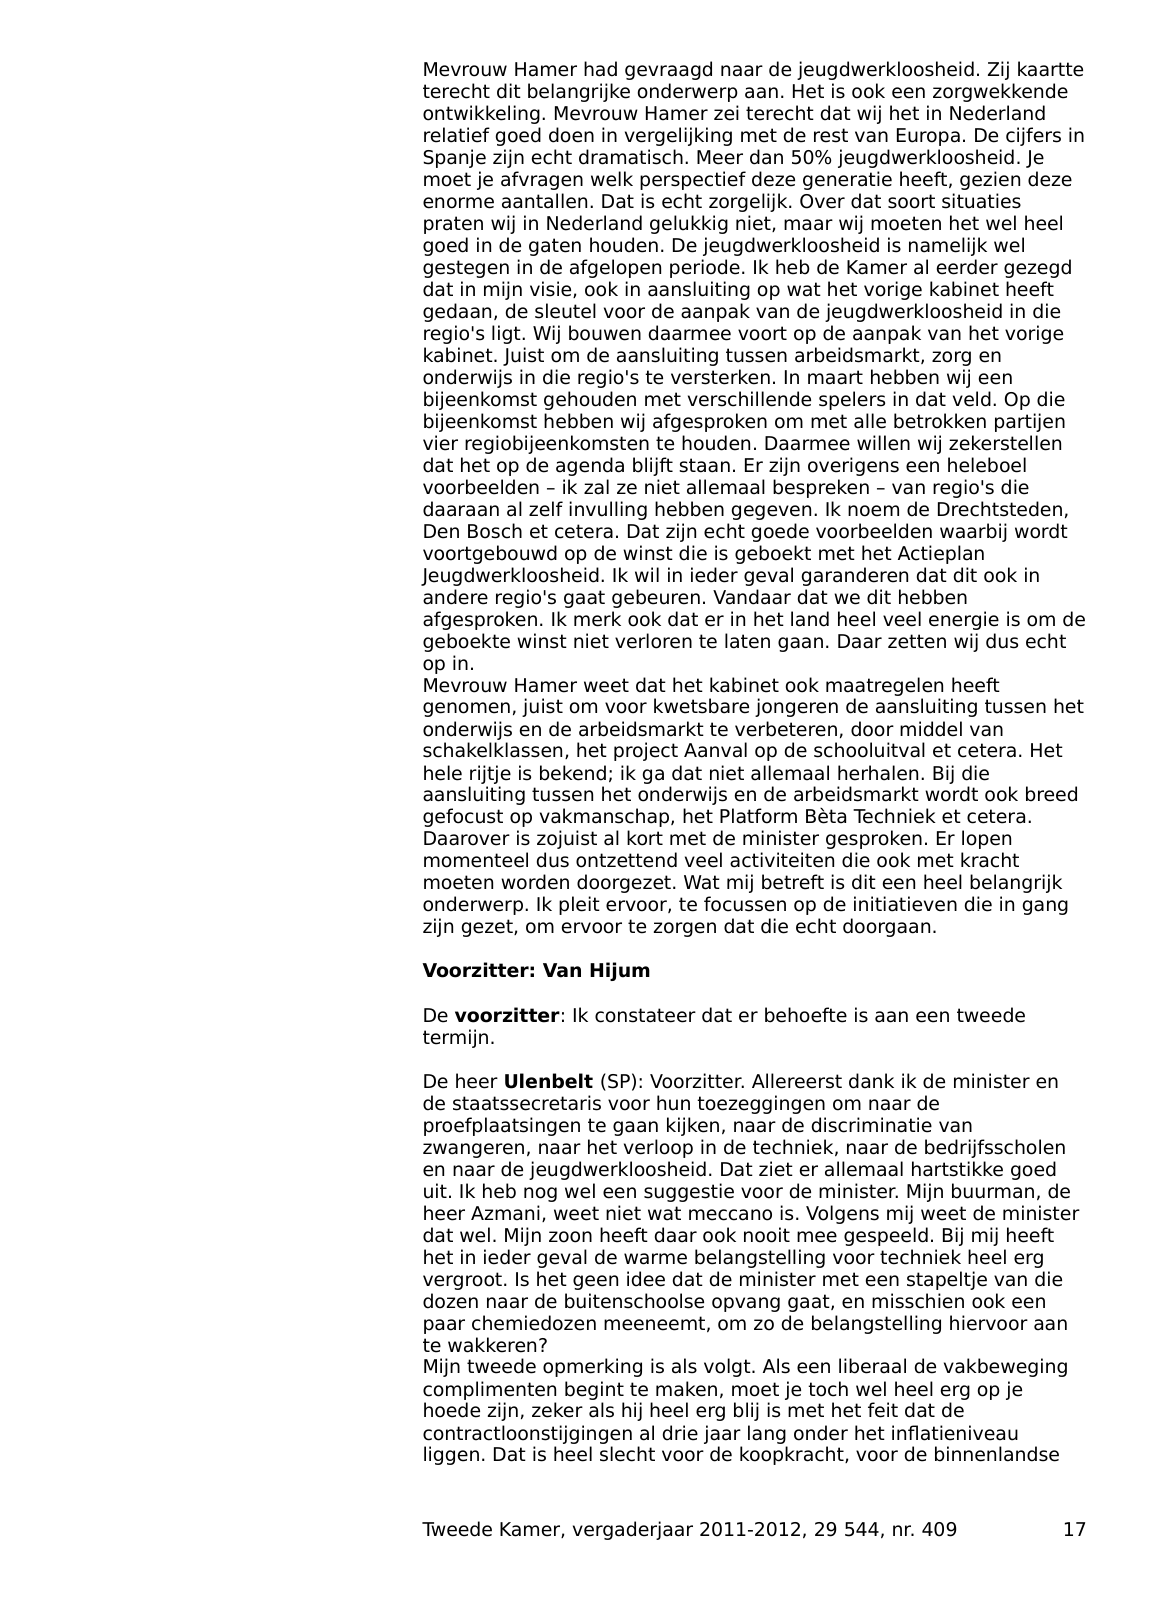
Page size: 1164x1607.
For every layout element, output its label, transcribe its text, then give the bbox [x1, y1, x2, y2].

text Mijn tweede opmerking is als volgt. Als een liberaal de vakbeweging complimenten begint te maken, moet je toch wel heel erg op je hoede zijn, zeker als hij heel erg blij is met het feit dat de contractloonstijgingen al drie jaar lang onder het inflatieniveau liggen. Dat is heel slecht voor de koopkracht, voor de binnenlandse [422, 1356, 1087, 1466]
text De heer Ulenbelt (SP): Voorzitter. Allereerst dank ik de minister en de staatssecretaris voor hun toezeggingen om naar de proefplaatsingen te gaan kijken, naar de discriminatie van zwangeren, naar het verloop in de techniek, naar de bedrijfsscholen en naar de jeugdwerkloosheid. Dat ziet er allemaal hartstikke goed uit. Ik heb nog wel een suggestie voor de minister. Mijn buurman, de heer Azmani, weet niet wat meccano is. Volgens mij weet de minister dat wel. Mijn zoon heeft daar ook nooit mee gespeeld. Bij mij heeft het in ieder geval de warme belangstelling voor techniek heel erg vergroot. Is het geen idee dat de minister met een stapeltje van die dozen naar de buitenschoolse opvang gaat, en misschien ook een paar chemiedozen meeneemt, om zo de belangstelling hiervoor aan te wakkeren? [422, 1071, 1087, 1356]
subtitle Voorzitter: Van Hijum [422, 960, 1087, 982]
text De voorzitter: Ik constateer dat er behoefte is aan een tweede termijn. [422, 1004, 1087, 1048]
text Mevrouw Hamer weet dat het kabinet ook maatregelen heeft genomen, juist om voor kwetsbare jongeren de aansluiting tussen het onderwijs en de arbeidsmarkt te verbeteren, door middel van schakelklassen, het project Aanval op de schooluitval et cetera. Het hele rijtje is bekend; ik ga dat niet allemaal herhalen. Bij die aansluiting tussen het onderwijs en de arbeidsmarkt wordt ook breed gefocust op vakmanschap, het Platform Bèta Techniek et cetera. Daarover is zojuist al kort met de minister gesproken. Er lopen momenteel dus ontzettend veel activiteiten die ook met kracht moeten worden doorgezet. Wat mij betreft is dit een heel belangrijk onderwerp. Ik pleit ervoor, te focussen op de initiatieven die in gang zijn gezet, om ervoor te zorgen dat die echt doorgaan. [422, 674, 1087, 938]
text Mevrouw Hamer had gevraagd naar de jeugdwerkloosheid. Zij kaartte terecht dit belangrijke onderwerp aan. Het is ook een zorgwekkende ontwikkeling. Mevrouw Hamer zei terecht dat wij het in Nederland relatief goed doen in vergelijking met de rest van Europa. De cijfers in Spanje zijn echt dramatisch. Meer dan 50% jeugdwerkloosheid. Je moet je afvragen welk perspectief deze generatie heeft, gezien deze enorme aantallen. Dat is echt zorgelijk. Over dat soort situaties praten wij in Nederland gelukkig niet, maar wij moeten het wel heel goed in de gaten houden. De jeugdwerkloosheid is namelijk wel gestegen in de afgelopen periode. Ik heb de Kamer al eerder gezegd dat in mijn visie, ook in aansluiting op wat het vorige kabinet heeft gedaan, de sleutel voor de aanpak van de jeugdwerkloosheid in die regio's ligt. Wij bouwen daarmee voort op de aanpak van het vorige kabinet. Juist om de aansluiting tussen arbeidsmarkt, zorg en onderwijs in die regio's te versterken. In maart hebben wij een bijeenkomst gehouden met verschillende spelers in dat veld. Op die bijeenkomst hebben wij afgesproken om met alle betrokken partijen vier regiobijeenkomsten te houden. Daarmee willen wij zekerstellen dat het op de agenda blijft staan. Er zijn overigens een heleboel voorbeelden – ik zal ze niet allemaal bespreken – van regio's die daaraan al zelf invulling hebben gegeven. Ik noem de Drechtsteden, Den Bosch et cetera. Dat zijn echt goede voorbeelden waarbij wordt voortgebouwd op de winst die is geboekt met het Actieplan Jeugdwerkloosheid. Ik wil in ieder geval garanderen dat dit ook in andere regio's gaat gebeuren. Vandaar dat we dit hebben afgesproken. Ik merk ook dat er in het land heel veel energie is om de geboekte winst niet verloren te laten gaan. Daar zetten wij dus echt op in. [422, 59, 1087, 674]
